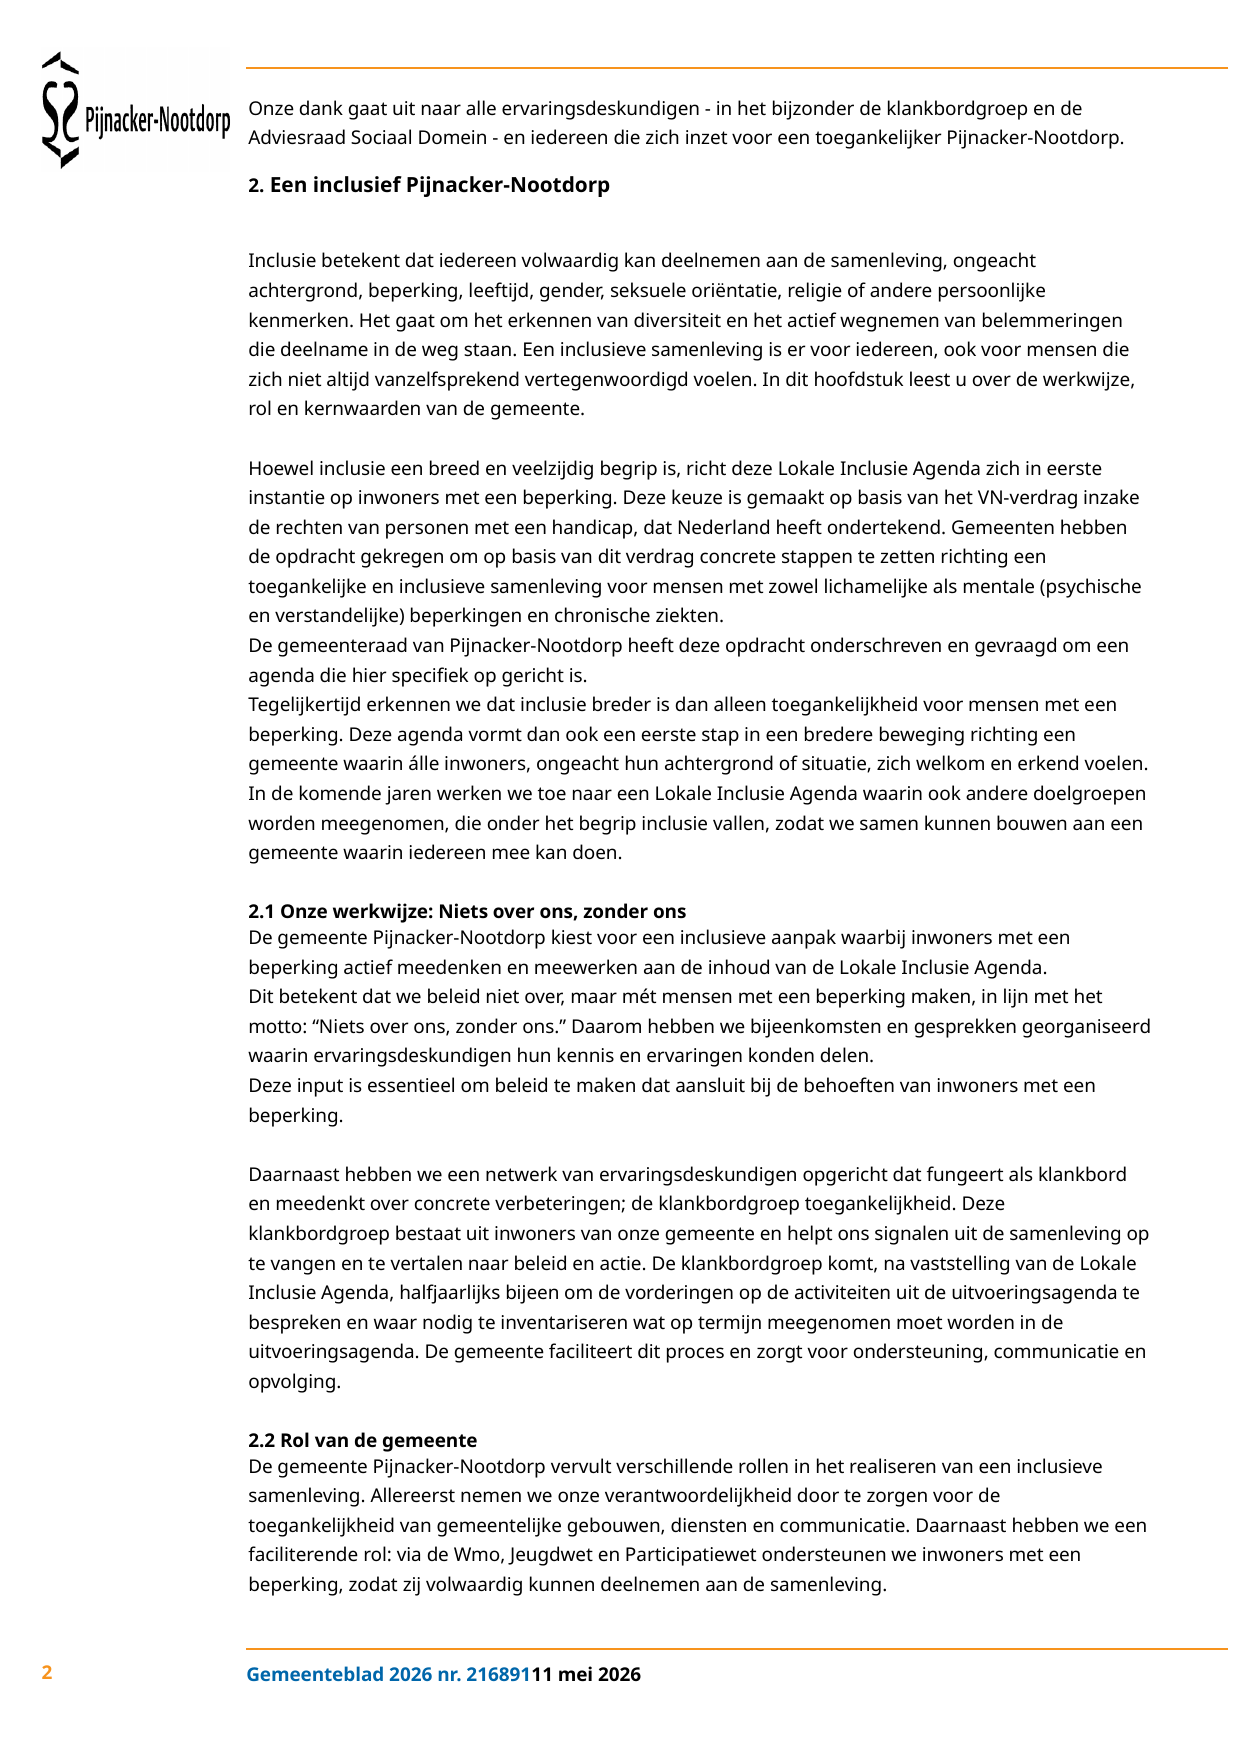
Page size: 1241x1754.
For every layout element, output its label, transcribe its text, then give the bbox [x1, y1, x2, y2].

text Inclusie betekent dat iedereen volwaardig kan deelnemen aan de samenleving, ongeacht achtergrond, beperking, leeftijd, gender, seksuele oriëntatie, religie of andere persoonlijke kenmerken. Het gaat om het erkennen van diversiteit en het actief wegnemen van belemmeringen die deelname in de weg staan. Een inclusieve samenleving is er voor iedereen, ook voor mensen die zich niet altijd vanzelfsprekend vertegenwoordigd voelen. In dit hoofdstuk leest u over de werkwijze, rol en kernwaarden van de gemeente. [248, 248, 1152, 421]
text In de komende jaren werken we toe naar een Lokale Inclusie Agenda waarin ook andere doelgroepen worden meegenomen, die onder het begrip inclusie vallen, zodat we samen kunnen bouwen aan een gemeente waarin iedereen mee kan doen. [248, 780, 1152, 865]
text 2.2 Rol van de gemeente [248, 1427, 1152, 1453]
picture [41, 47, 231, 172]
text Daarnaast hebben we een netwerk van ervaringsdeskundigen opgericht dat fungeert als klankbord en meedenkt over concrete verbeteringen; de klankbordgroep toegankelijkheid. Deze klankbordgroep bestaat uit inwoners van onze gemeente en helpt ons signalen uit de samenleving op te vangen en te vertalen naar beleid en actie. De klankbordgroep komt, na vaststelling van de Lokale Inclusie Agenda, halfjaarlijks bijeen om de vorderingen op de activiteiten uit de uitvoeringsagenda te bespreken en waar nodig te inventariseren wat op termijn meegenomen moet worden in de uitvoeringsagenda. De gemeente faciliteert dit proces en zorgt voor ondersteuning, communicatie en opvolging. [248, 1161, 1152, 1394]
text Hoewel inclusie een breed en veelzijdig begrip is, richt deze Lokale Inclusie Agenda zich in eerste instantie op inwoners met een beperking. Deze keuze is gemaakt op basis van het VN-verdrag inzake de rechten van personen met een handicap, dat Nederland heeft ondertekend. Gemeenten hebben de opdracht gekregen om op basis van dit verdrag concrete stappen te zetten richting een toegankelijke en inclusieve samenleving voor mensen met zowel lichamelijke als mentale (psychische en verstandelijke) beperkingen en chronische ziekten. [248, 455, 1152, 628]
text Deze input is essentieel om beleid te maken dat aansluit bij de behoeften van inwoners met een beperking. [248, 1072, 1152, 1127]
text Dit betekent dat we beleid niet over, maar mét mensen met een beperking maken, in lijn met het motto: “Niets over ons, zonder ons.” Daarom hebben we bijeenkomsten en gesprekken georganiseerd waarin ervaringsdeskundigen hun kennis en ervaringen konden delen. [248, 983, 1152, 1068]
text De gemeenteraad van Pijnacker-Nootdorp heeft deze opdracht onderschreven en gevraagd om een agenda die hier specifiek op gericht is. [248, 632, 1152, 688]
text De gemeente Pijnacker-Nootdorp kiest voor een inclusieve aanpak waarbij inwoners met een beperking actief meedenken en meewerken aan de inhoud van de Lokale Inclusie Agenda. [248, 924, 1152, 979]
text Onze dank gaat uit naar alle ervaringsdeskundigen - in het bijzonder de klankbordgroep en de Adviesraad Sociaal Domein - en iedereen die zich inzet voor een toegankelijker Pijnacker-Nootdorp. [248, 95, 1152, 150]
text 2.1 Onze werkwijze: Niets over ons, zonder ons [248, 898, 1152, 924]
text Tegelijkertijd erkennen we dat inclusie breder is dan alleen toegankelijkheid voor mensen met een beperking. Deze agenda vormt dan ook een eerste stap in een bredere beweging richting een gemeente waarin álle inwoners, ongeacht hun achtergrond of situatie, zich welkom en erkend voelen. [248, 691, 1152, 776]
text De gemeente Pijnacker-Nootdorp vervult verschillende rollen in het realiseren van een inclusieve samenleving. Allereerst nemen we onze verantwoordelijkheid door te zorgen voor de toegankelijkheid van gemeentelijke gebouwen, diensten en communicatie. Daarnaast hebben we een faciliterende rol: via de Wmo, Jeugdwet en Participatiewet ondersteunen we inwoners met een beperking, zodat zij volwaardig kunnen deelnemen aan de samenleving. [248, 1453, 1152, 1597]
text 2. Een inclusief Pijnacker-Nootdorp [248, 170, 1152, 198]
